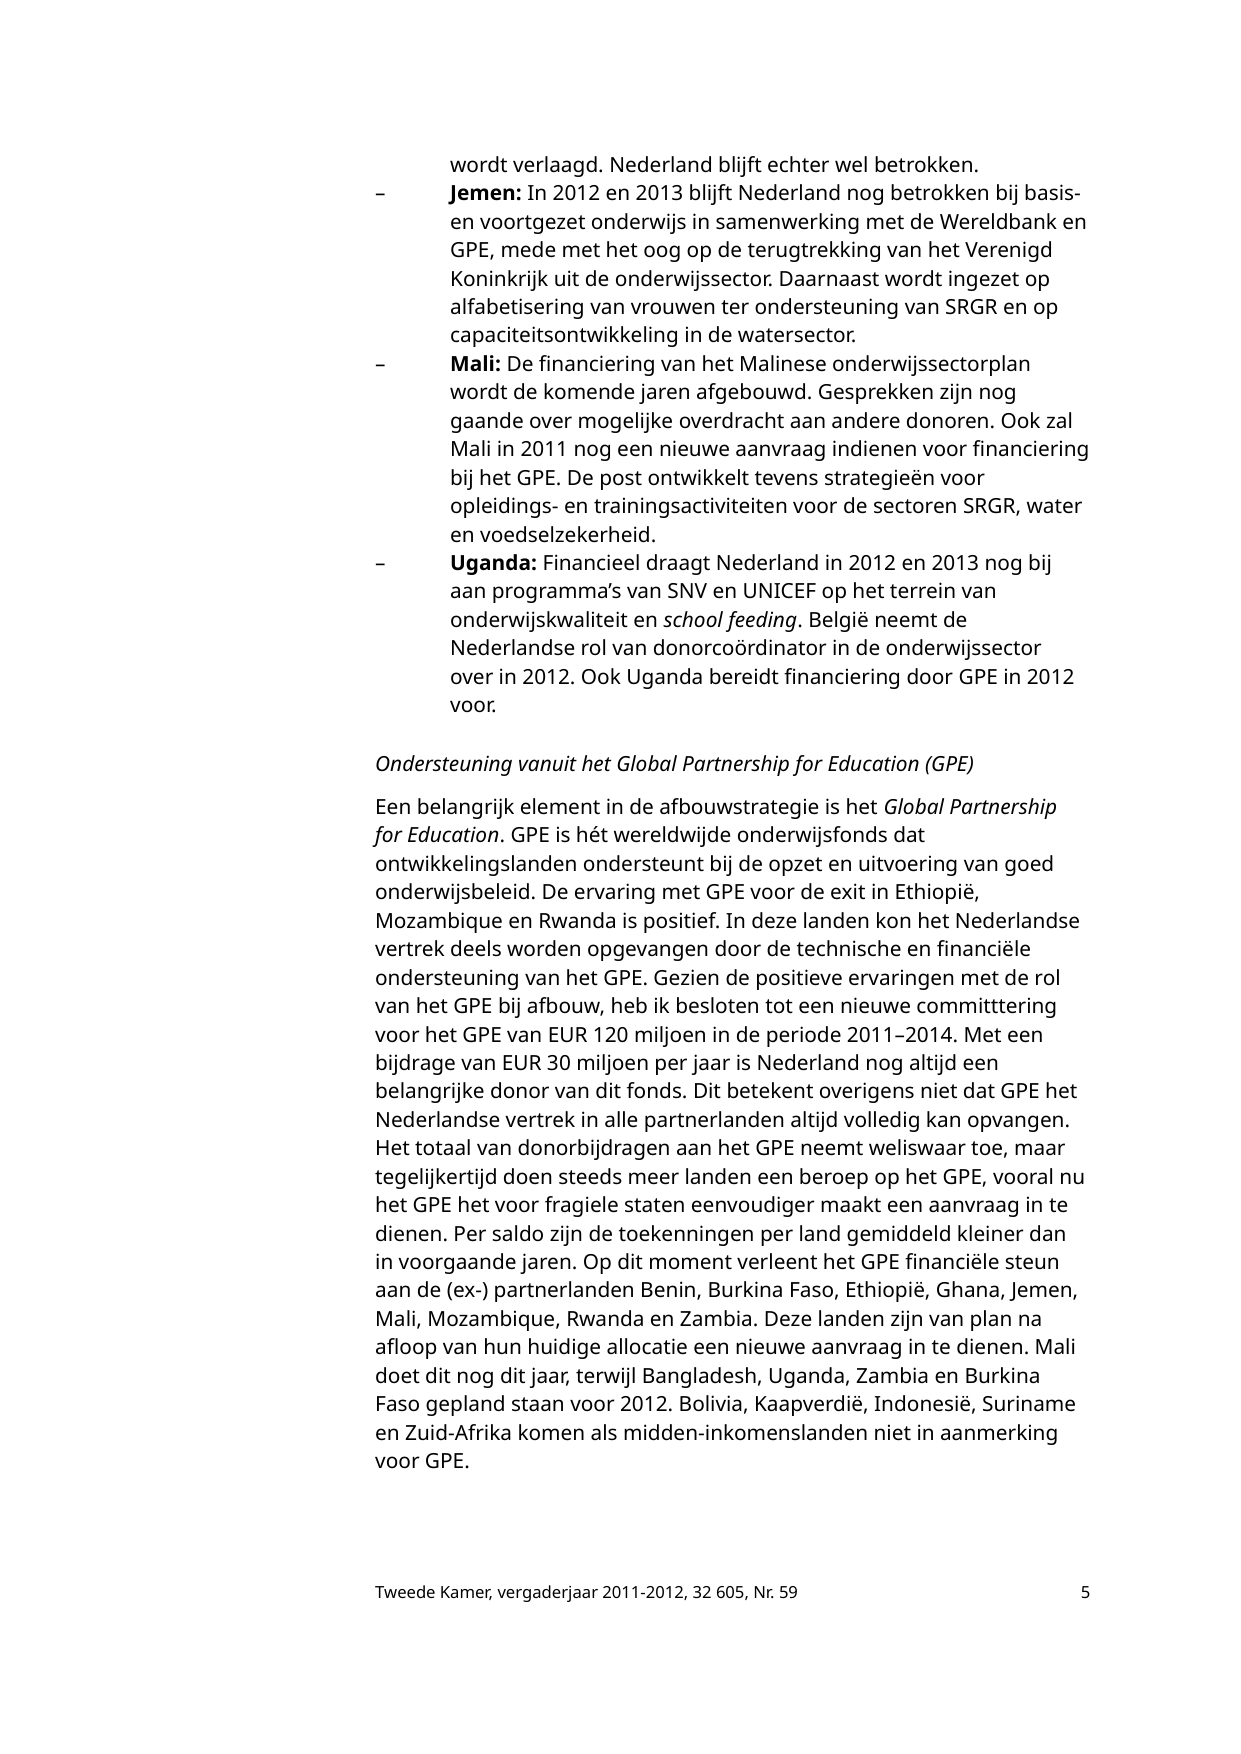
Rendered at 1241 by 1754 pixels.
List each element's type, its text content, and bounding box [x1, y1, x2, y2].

text Ondersteuning vanuit het Global Partnership for Education (GPE) [375, 749, 1090, 777]
list Jemen: In 2012 en 2013 blijft Nederland nog betrokken bij basis- en voortgezet onderwijs in samenwerking met de Wereldbank en GPE, mede met het oog op de terugtrekking van het Verenigd Koninkrijk uit de onderwijssector. Daarnaast wordt ingezet op alfabetisering van vrouwen ter ondersteuning van SRGR en op capaciteitsontwikkeling in de watersector. [375, 178, 1090, 349]
list Uganda: Financieel draagt Nederland in 2012 en 2013 nog bij aan programma’s van SNV en UNICEF op het terrein van onderwijskwaliteit en school feeding. België neemt de Nederlandse rol van donorcoördinator in de onderwijssector over in 2012. Ook Uganda bereidt financiering door GPE in 2012 voor. [375, 548, 1090, 719]
text Een belangrijk element in de afbouwstrategie is het Global Partnership for Education. GPE is hét wereldwijde onderwijsfonds dat ontwikkelingslanden ondersteunt bij de opzet en uitvoering van goed onderwijsbeleid. De ervaring met GPE voor de exit in Ethiopië, Mozambique en Rwanda is positief. In deze landen kon het Nederlandse vertrek deels worden opgevangen door de technische en financiële ondersteuning van het GPE. Gezien de positieve ervaringen met de rol van het GPE bij afbouw, heb ik besloten tot een nieuwe committtering voor het GPE van EUR 120 miljoen in de periode 2011–2014. Met een bijdrage van EUR 30 miljoen per jaar is Nederland nog altijd een belangrijke donor van dit fonds. Dit betekent overigens niet dat GPE het Nederlandse vertrek in alle partnerlanden altijd volledig kan opvangen. Het totaal van donorbijdragen aan het GPE neemt weliswaar toe, maar tegelijkertijd doen steeds meer landen een beroep op het GPE, vooral nu het GPE het voor fragiele staten eenvoudiger maakt een aanvraag in te dienen. Per saldo zijn de toekenningen per land gemiddeld kleiner dan in voorgaande jaren. Op dit moment verleent het GPE financiële steun aan de (ex-) partnerlanden Benin, Burkina Faso, Ethiopië, Ghana, Jemen, Mali, Mozambique, Rwanda en Zambia. Deze landen zijn van plan na afloop van hun huidige allocatie een nieuwe aanvraag in te dienen. Mali doet dit nog dit jaar, terwijl Bangladesh, Uganda, Zambia en Burkina Faso gepland staan voor 2012. Bolivia, Kaapverdië, Indonesië, Suriname en Zuid-Afrika komen als midden-inkomenslanden niet in aanmerking voor GPE. [375, 792, 1090, 1475]
list Mali: De financiering van het Malinese onderwijssectorplan wordt de komende jaren afgebouwd. Gesprekken zijn nog gaande over mogelijke overdracht aan andere donoren. Ook zal Mali in 2011 nog een nieuwe aanvraag indienen voor financiering bij het GPE. De post ontwikkelt tevens strategieën voor opleidings- en trainingsactiviteiten voor de sectoren SRGR, water en voedselzekerheid. [375, 349, 1090, 548]
list wordt verlaagd. Nederland blijft echter wel betrokken. [375, 150, 1090, 178]
